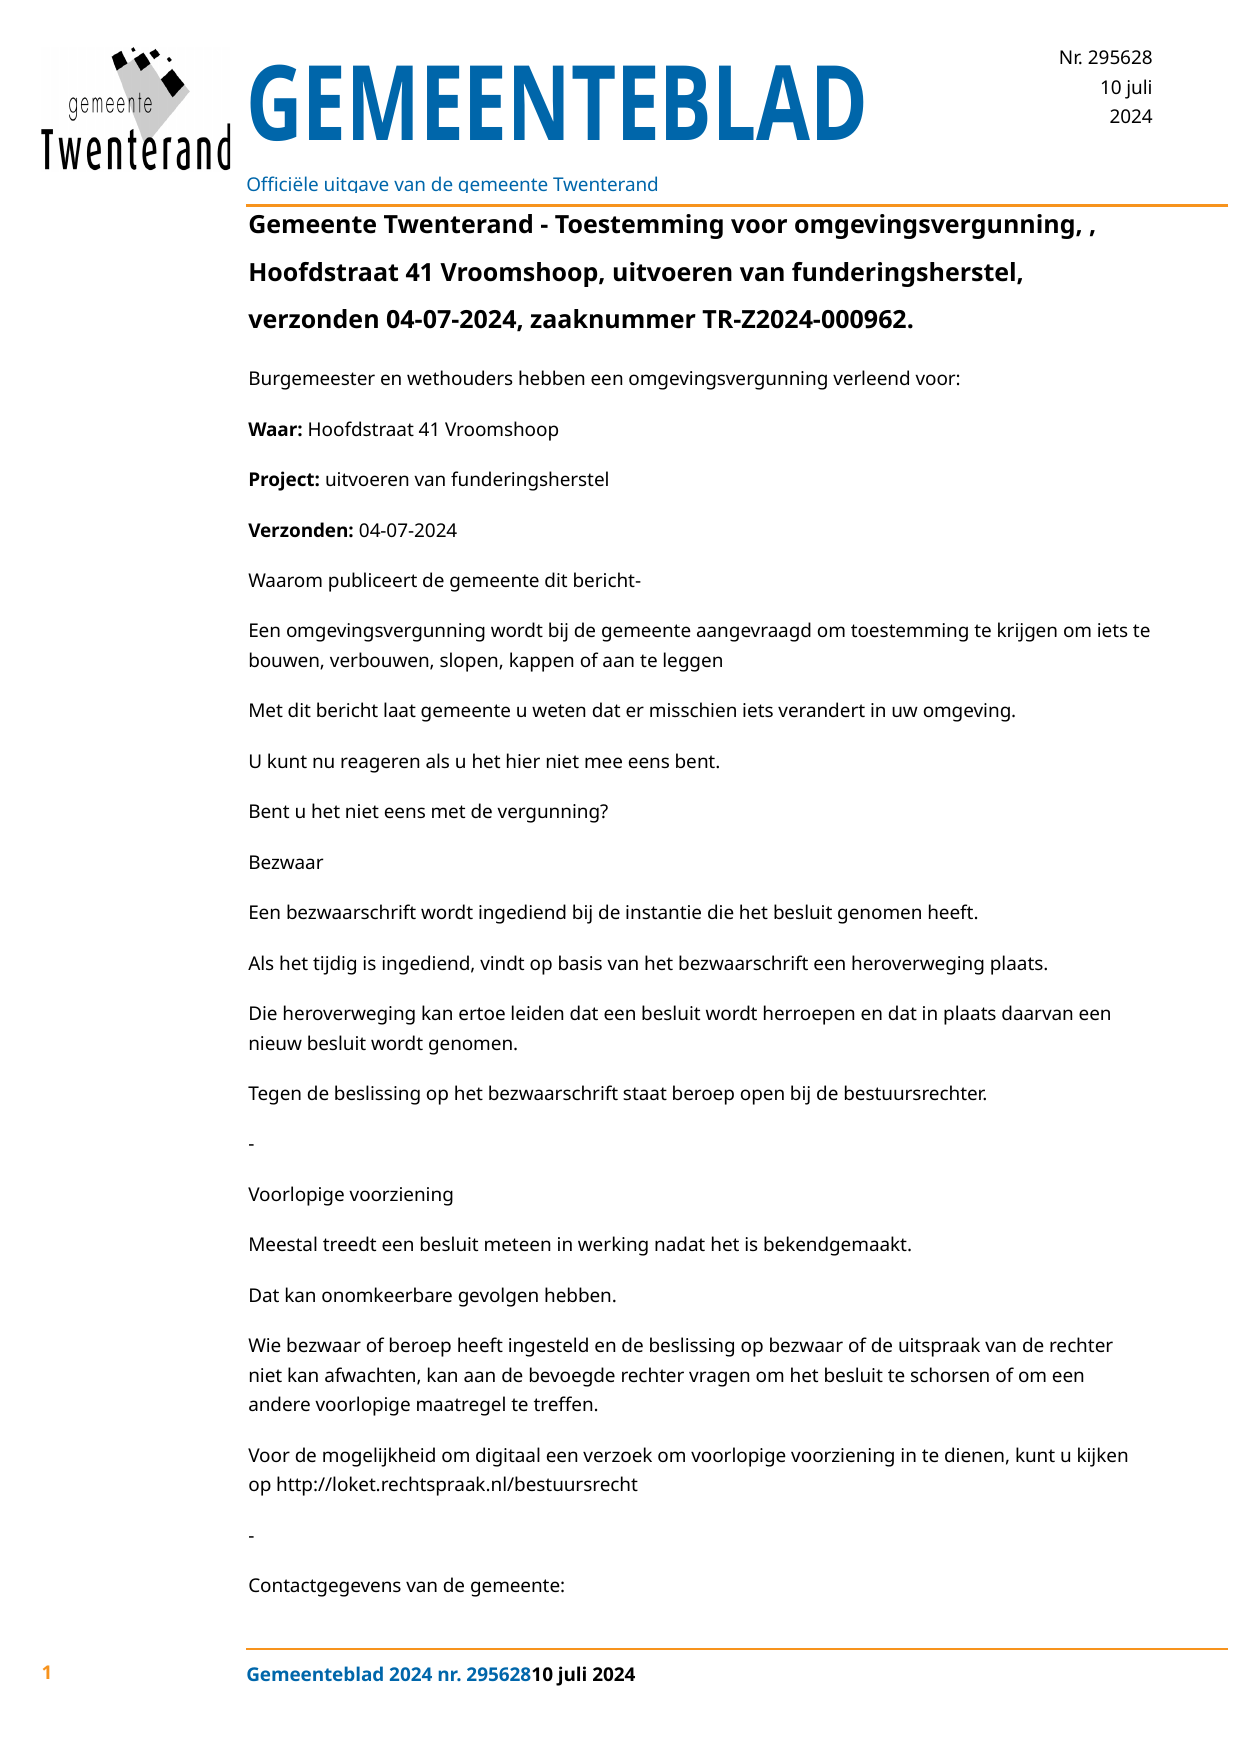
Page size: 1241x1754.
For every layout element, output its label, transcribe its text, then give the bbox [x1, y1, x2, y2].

text Verzonden: 04-07-2024 [248, 517, 1152, 542]
text Burgemeester en wethouders hebben een omgevingsvergunning verleend voor: [248, 366, 1152, 391]
picture [41, 47, 231, 172]
text Voor de mogelijkheid om digitaal een verzoek om voorlopige voorziening in te dienen, kunt u kijken op http://loket.rechtspraak.nl/bestuursrecht [248, 1442, 1152, 1497]
text - [248, 1522, 1152, 1547]
text Met dit bericht laat gemeente u weten dat er misschien iets verandert in uw omgeving. [248, 698, 1152, 723]
text Een omgevingsvergunning wordt bij de gemeente aangevraagd om toestemming te krijgen om iets te bouwen, verbouwen, slopen, kappen of aan te leggen [248, 618, 1152, 673]
text - [248, 1131, 1152, 1156]
text Dat kan onomkeerbare gevolgen hebben. [248, 1282, 1152, 1307]
text Bezwaar [248, 849, 1152, 874]
text Waar: Hoofdstraat 41 Vroomshoop [248, 416, 1152, 442]
text Wie bezwaar of beroep heeft ingesteld en de beslissing op bezwaar of de uitspraak van de rechter niet kan afwachten, kan aan de bevoegde rechter vragen om het besluit te schorsen of om een andere voorlopige maatregel te treffen. [248, 1332, 1152, 1417]
text Meestal treedt een besluit meteen in werking nadat het is bekendgemaakt. [248, 1231, 1152, 1257]
text Gemeente Twenterand - Toestemming voor omgevingsvergunning, , Hoofdstraat 41 Vroomshoop, uitvoeren van funderingsherstel, verzonden 04-07-2024, zaaknummer TR-Z2024-000962. [248, 207, 1152, 336]
text Als het tijdig is ingediend, vindt op basis van het bezwaarschrift een heroverweging plaats. [248, 950, 1152, 975]
text Tegen de beslissing op het bezwaarschrift staat beroep open bij de bestuursrechter. [248, 1080, 1152, 1106]
text Voorlopige voorziening [248, 1181, 1152, 1207]
text Contactgegevens van de gemeente: [248, 1572, 1152, 1598]
text U kunt nu reageren als u het hier niet mee eens bent. [248, 748, 1152, 774]
text Die heroverweging kan ertoe leiden dat een besluit wordt herroepen en dat in plaats daarvan een nieuw besluit wordt genomen. [248, 1000, 1152, 1055]
text Waarom publiceert de gemeente dit bericht- [248, 567, 1152, 593]
text Bent u het niet eens met de vergunning? [248, 798, 1152, 824]
text Een bezwaarschrift wordt ingediend bij de instantie die het besluit genomen heeft. [248, 899, 1152, 925]
text Project: uitvoeren van funderingsherstel [248, 466, 1152, 492]
